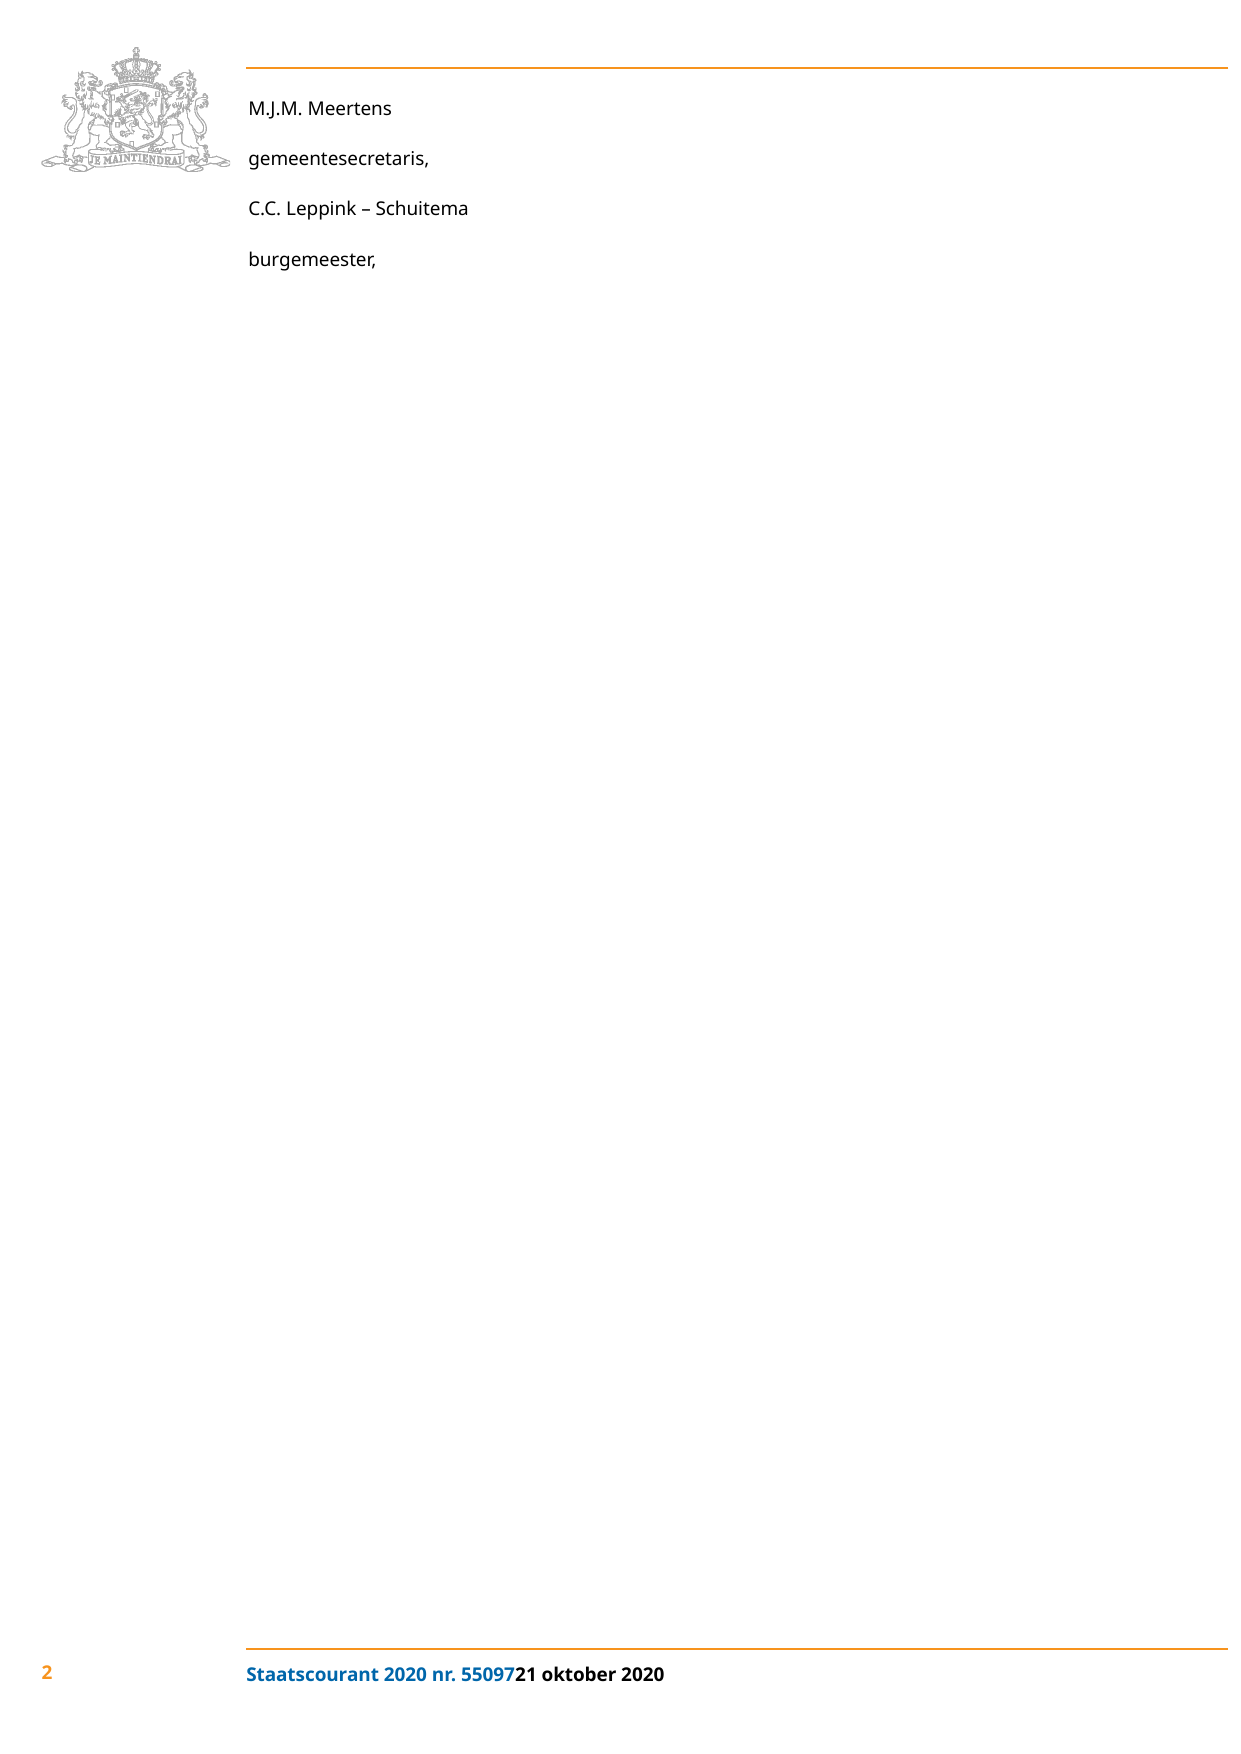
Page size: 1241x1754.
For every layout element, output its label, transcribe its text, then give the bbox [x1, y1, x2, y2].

picture [41, 47, 231, 172]
text burgemeester, [248, 246, 1152, 272]
text C.C. Leppink – Schuitema [248, 196, 1152, 221]
text gemeentesecretaris, [248, 145, 1152, 171]
text M.J.M. Meertens [248, 95, 1152, 121]
